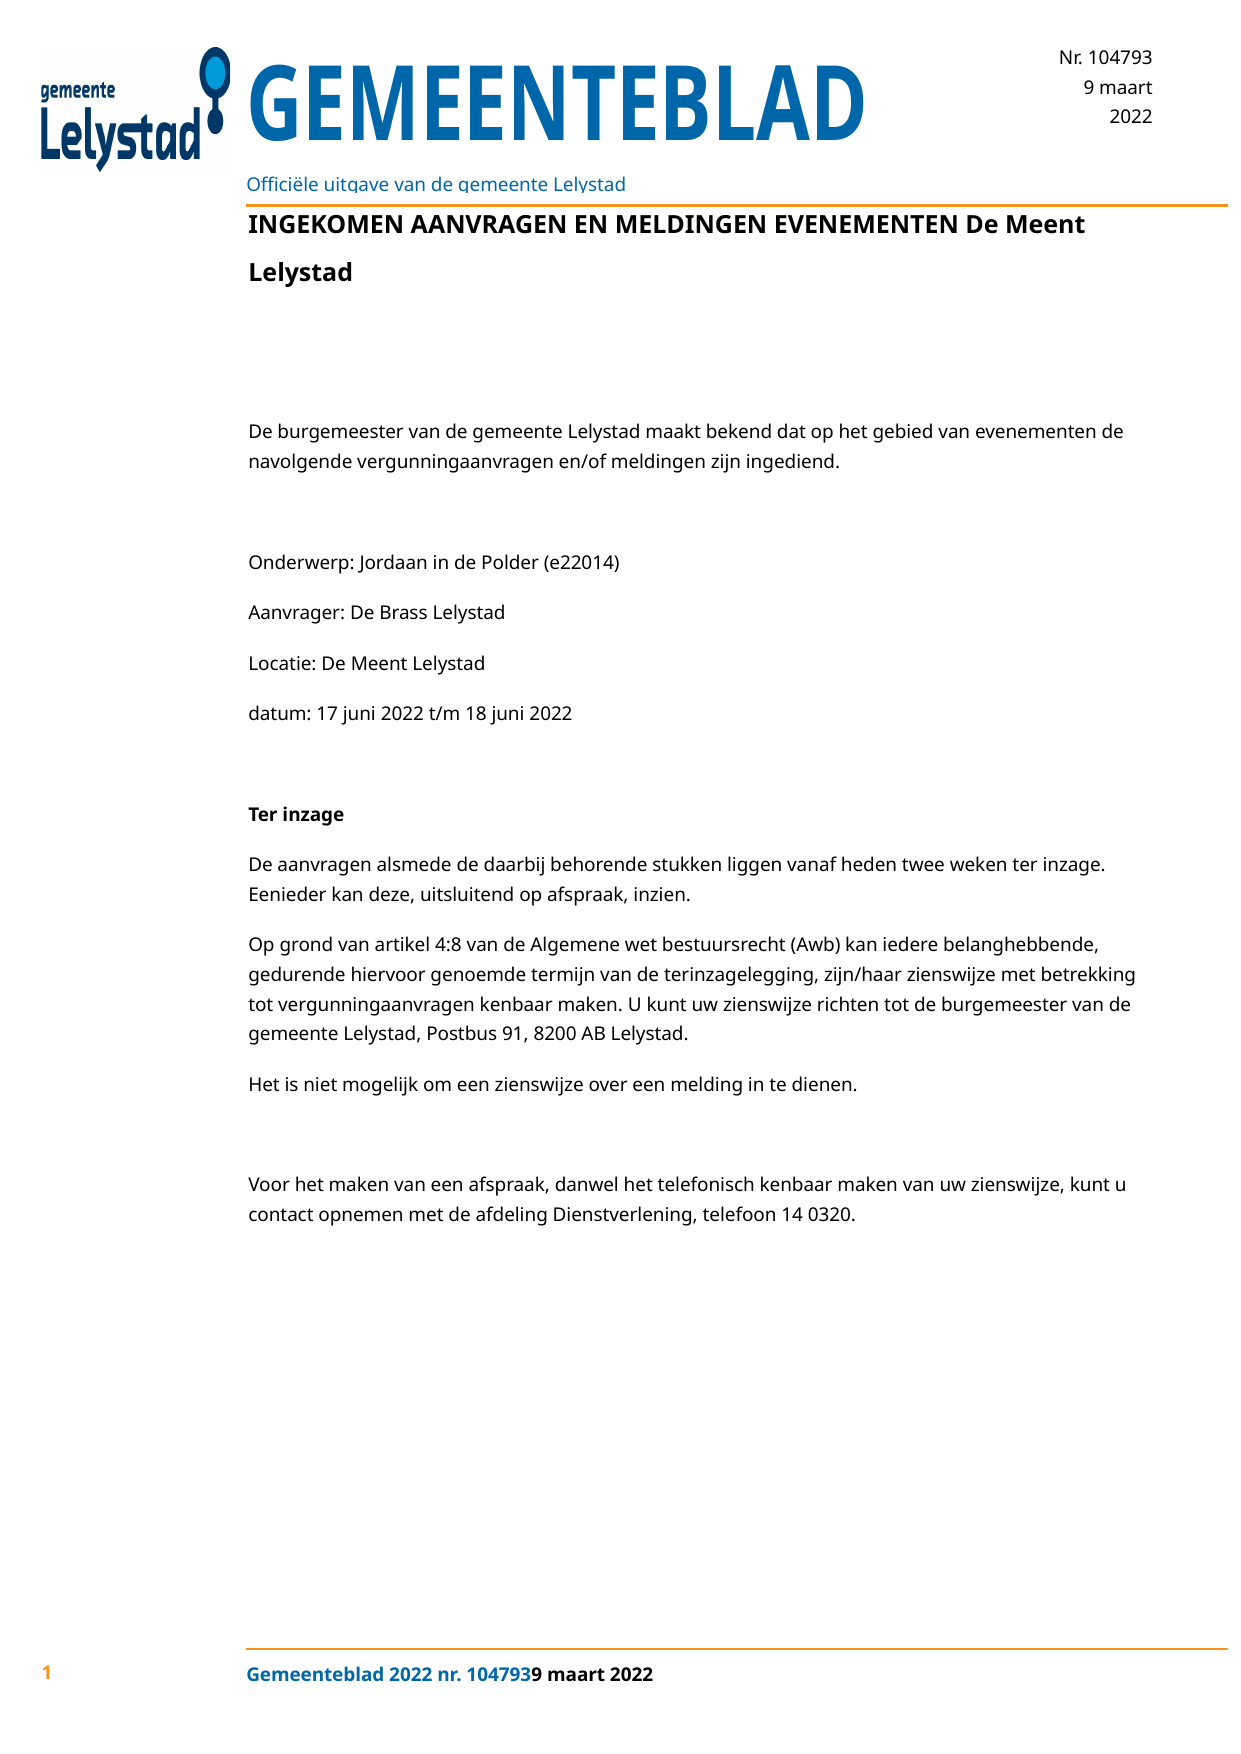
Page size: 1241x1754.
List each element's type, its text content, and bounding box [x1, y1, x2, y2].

text De burgemeester van de gemeente Lelystad maakt bekend dat op het gebied van evenementen de navolgende vergunningaanvragen en/of meldingen zijn ingediend. [248, 419, 1152, 474]
text Voor het maken van een afspraak, danwel het telefonisch kenbaar maken van uw zienswijze, kunt u contact opnemen met de afdeling Dienstverlening, telefoon 14 0320. [248, 1172, 1152, 1227]
text Het is niet mogelijk om een zienswijze over een melding in te dienen. [248, 1071, 1152, 1097]
text INGEKOMEN AANVRAGEN EN MELDINGEN EVENEMENTEN De Meent Lelystad [248, 207, 1152, 288]
text Ter inzage [248, 801, 1152, 827]
text datum: 17 juni 2022 t/m 18 juni 2022 [248, 700, 1152, 726]
text Op grond van artikel 4:8 van de Algemene wet bestuursrecht (Awb) kan iedere belanghebbende, gedurende hiervoor genoemde termijn van de terinzagelegging, zijn/haar zienswijze met betrekking tot vergunningaanvragen kenbaar maken. U kunt uw zienswijze richten tot de burgemeester van de gemeente Lelystad, Postbus 91, 8200 AB Lelystad. [248, 932, 1152, 1046]
picture [41, 47, 231, 172]
text Aanvrager: De Brass Lelystad [248, 599, 1152, 625]
text De aanvragen alsmede de daarbij behorende stukken liggen vanaf heden twee weken ter inzage. Eenieder kan deze, uitsluitend op afspraak, inzien. [248, 852, 1152, 907]
text Onderwerp: Jordaan in de Polder (e22014) [248, 549, 1152, 575]
text Locatie: De Meent Lelystad [248, 650, 1152, 676]
